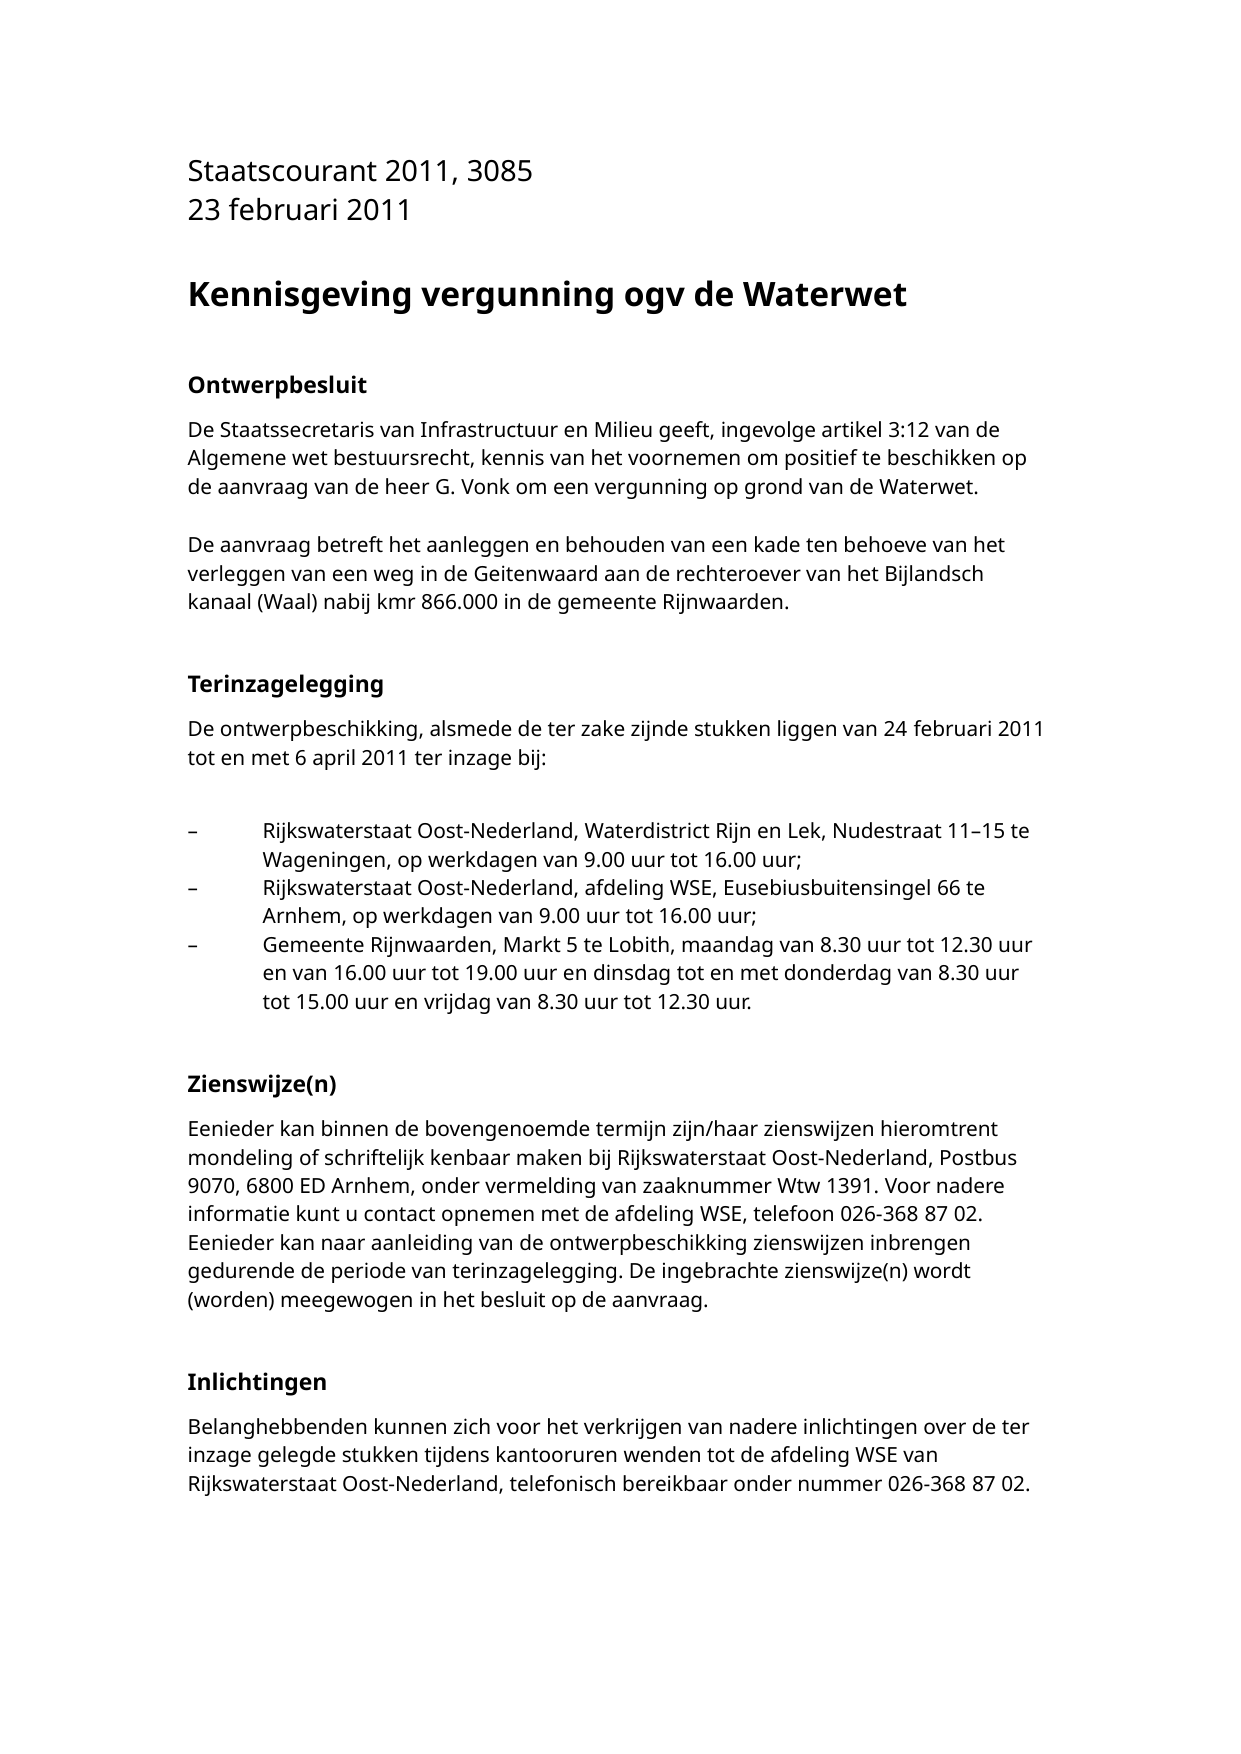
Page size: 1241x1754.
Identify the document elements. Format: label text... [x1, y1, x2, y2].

list Gemeente Rijnwaarden, Markt 5 te Lobith, maandag van 8.30 uur tot 12.30 uur en van 16.00 uur tot 19.00 uur en dinsdag tot en met donderdag van 8.30 uur tot 15.00 uur en vrijdag van 8.30 uur tot 12.30 uur. [187, 930, 1053, 1015]
subtitle Kennisgeving vergunning ogv de Waterwet [187, 271, 1053, 316]
subtitle Terinzagelegging [187, 668, 1053, 699]
list Rijkswaterstaat Oost-Nederland, afdeling WSE, Eusebiusbuitensingel 66 te Arnhem, op werkdagen van 9.00 uur tot 16.00 uur; [187, 873, 1053, 930]
subtitle Zienswijze(n) [187, 1068, 1053, 1099]
subtitle Ontwerpbesluit [187, 369, 1053, 400]
text Eenieder kan naar aanleiding van de ontwerpbeschikking zienswijzen inbrengen gedurende de periode van terinzagelegging. De ingebrachte zienswijze(n) wordt (worden) meegewogen in het besluit op de aanvraag. [187, 1228, 1053, 1313]
text 23 februari 2011 [187, 190, 1053, 229]
text De Staatssecretaris van Infrastructuur en Milieu geeft, ingevolge artikel 3:12 van de Algemene wet bestuursrecht, kennis van het voornemen om positief te beschikken op de aanvraag van de heer G. Vonk om een vergunning op grond van de Waterwet. [187, 415, 1053, 500]
text Staatscourant 2011, 3085 [187, 150, 1053, 190]
text Belanghebbenden kunnen zich voor het verkrijgen van nadere inlichtingen over de ter inzage gelegde stukken tijdens kantooruren wenden tot de afdeling WSE van Rijkswaterstaat Oost-Nederland, telefonisch bereikbaar onder nummer 026-368 87 02. [187, 1412, 1053, 1497]
subtitle Inlichtingen [187, 1366, 1053, 1397]
text Eenieder kan binnen de bovengenoemde termijn zijn/haar zienswijzen hieromtrent mondeling of schriftelijk kenbaar maken bij Rijkswaterstaat Oost-Nederland, Postbus 9070, 6800 ED Arnhem, onder vermelding van zaaknummer Wtw 1391. Voor nadere informatie kunt u contact opnemen met de afdeling WSE, telefoon 026-368 87 02. [187, 1114, 1053, 1228]
list Rijkswaterstaat Oost-Nederland, Waterdistrict Rijn en Lek, Nudestraat 11–15 te Wageningen, op werkdagen van 9.00 uur tot 16.00 uur; [187, 816, 1053, 873]
text De aanvraag betreft het aanleggen en behouden van een kade ten behoeve van het verleggen van een weg in de Geitenwaard aan de rechteroever van het Bijlandsch kanaal (Waal) nabij kmr 866.000 in de gemeente Rijnwaarden. [187, 530, 1053, 616]
text De ontwerpbeschikking, alsmede de ter zake zijnde stukken liggen van 24 februari 2011 tot en met 6 april 2011 ter inzage bij: [187, 714, 1053, 771]
